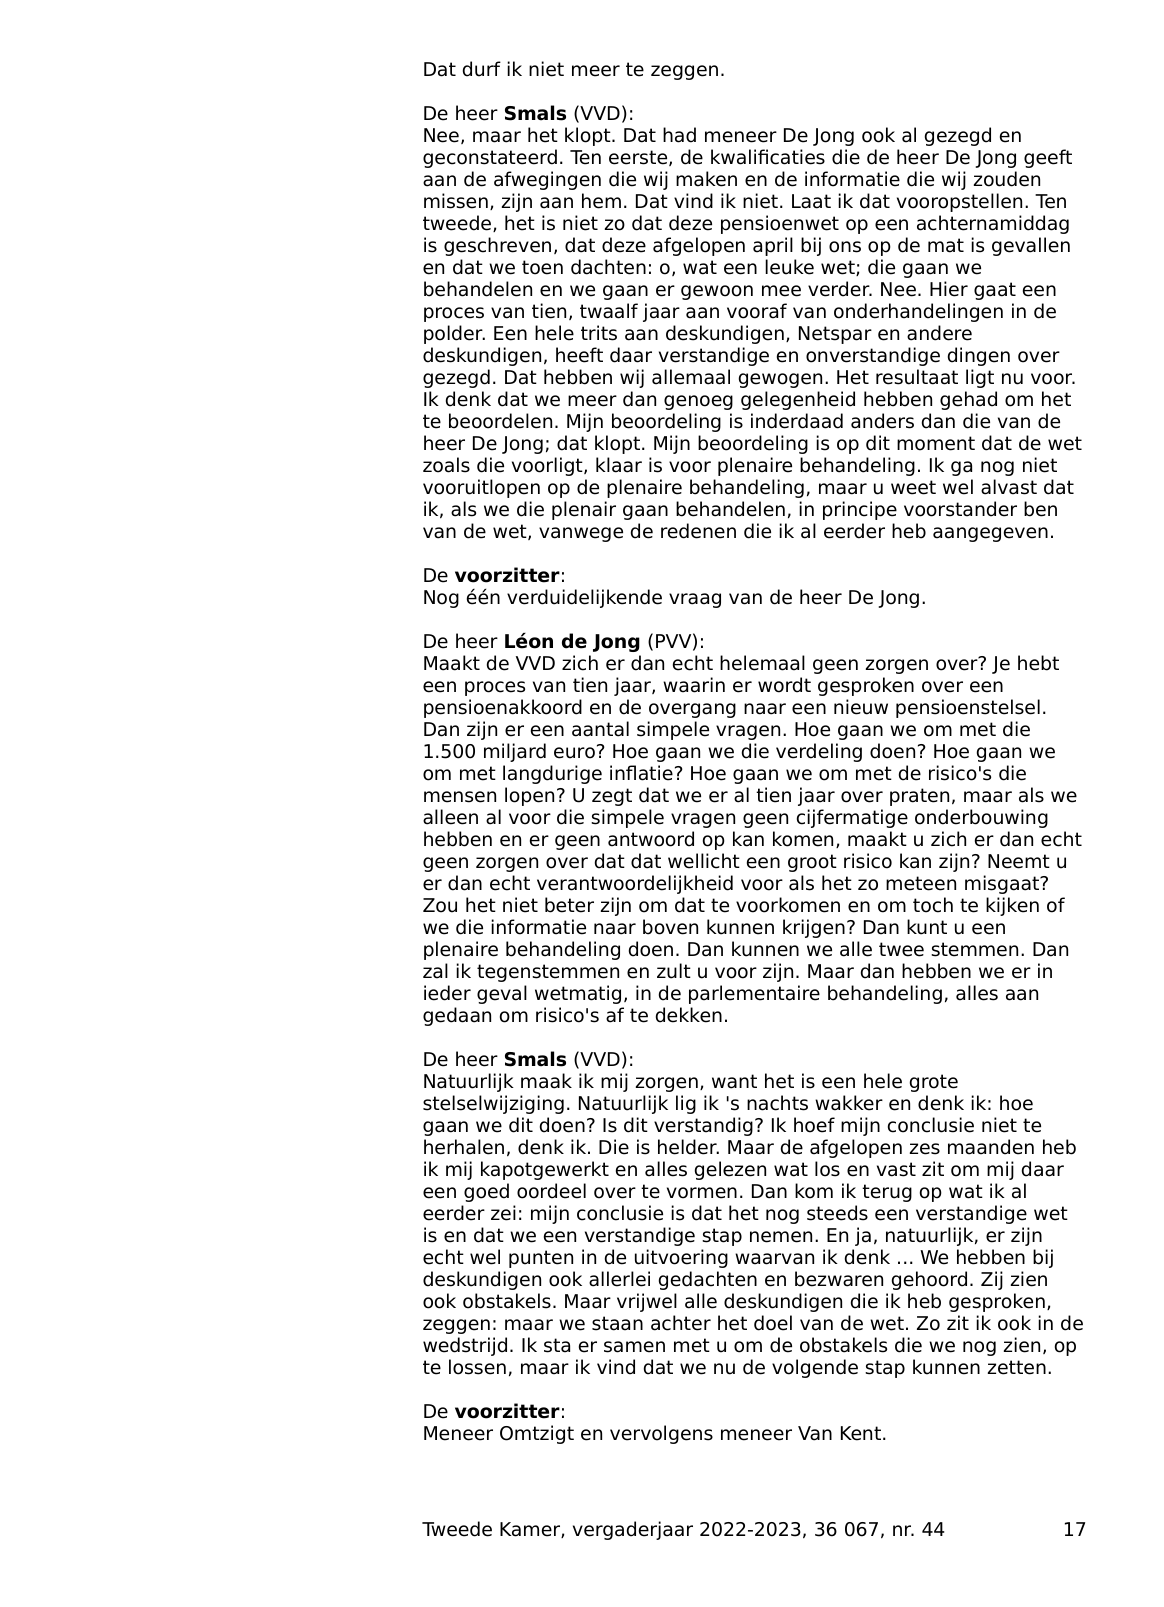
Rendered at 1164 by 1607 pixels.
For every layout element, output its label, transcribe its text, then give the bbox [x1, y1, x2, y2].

text De heer Smals (VVD): [422, 1049, 1087, 1071]
text Dat durf ik niet meer te zeggen. [422, 59, 1087, 81]
text Nee, maar het klopt. Dat had meneer De Jong ook al gezegd en geconstateerd. Ten eerste, de kwalificaties die de heer De Jong geeft aan de afwegingen die wij maken en de informatie die wij zouden missen, zijn aan hem. Dat vind ik niet. Laat ik dat vooropstellen. Ten tweede, het is niet zo dat deze pensioenwet op een achternamiddag is geschreven, dat deze afgelopen april bij ons op de mat is gevallen en dat we toen dachten: o, wat een leuke wet; die gaan we behandelen en we gaan er gewoon mee verder. Nee. Hier gaat een proces van tien, twaalf jaar aan vooraf van onderhandelingen in de polder. Een hele trits aan deskundigen, Netspar en andere deskundigen, heeft daar verstandige en onverstandige dingen over gezegd. Dat hebben wij allemaal gewogen. Het resultaat ligt nu voor. Ik denk dat we meer dan genoeg gelegenheid hebben gehad om het te beoordelen. Mijn beoordeling is inderdaad anders dan die van de heer De Jong; dat klopt. Mijn beoordeling is op dit moment dat de wet zoals die voorligt, klaar is voor plenaire behandeling. Ik ga nog niet vooruitlopen op de plenaire behandeling, maar u weet wel alvast dat ik, als we die plenair gaan behandelen, in principe voorstander ben van de wet, vanwege de redenen die ik al eerder heb aangegeven. [422, 125, 1087, 543]
text De heer Léon de Jong (PVV): [422, 631, 1087, 653]
text De heer Smals (VVD): [422, 103, 1087, 125]
text De voorzitter: [422, 1401, 1087, 1423]
text De voorzitter: [422, 565, 1087, 587]
text Maakt de VVD zich er dan echt helemaal geen zorgen over? Je hebt een proces van tien jaar, waarin er wordt gesproken over een pensioenakkoord en de overgang naar een nieuw pensioenstelsel. Dan zijn er een aantal simpele vragen. Hoe gaan we om met die 1.500 miljard euro? Hoe gaan we die verdeling doen? Hoe gaan we om met langdurige inflatie? Hoe gaan we om met de risico's die mensen lopen? U zegt dat we er al tien jaar over praten, maar als we alleen al voor die simpele vragen geen cijfermatige onderbouwing hebben en er geen antwoord op kan komen, maakt u zich er dan echt geen zorgen over dat dat wellicht een groot risico kan zijn? Neemt u er dan echt verantwoordelijkheid voor als het zo meteen misgaat? Zou het niet beter zijn om dat te voorkomen en om toch te kijken of we die informatie naar boven kunnen krijgen? Dan kunt u een plenaire behandeling doen. Dan kunnen we alle twee stemmen. Dan zal ik tegenstemmen en zult u voor zijn. Maar dan hebben we er in ieder geval wetmatig, in de parlementaire behandeling, alles aan gedaan om risico's af te dekken. [422, 653, 1087, 1027]
text Natuurlijk maak ik mij zorgen, want het is een hele grote stelselwijziging. Natuurlijk lig ik 's nachts wakker en denk ik: hoe gaan we dit doen? Is dit verstandig? Ik hoef mijn conclusie niet te herhalen, denk ik. Die is helder. Maar de afgelopen zes maanden heb ik mij kapotgewerkt en alles gelezen wat los en vast zit om mij daar een goed oordeel over te vormen. Dan kom ik terug op wat ik al eerder zei: mijn conclusie is dat het nog steeds een verstandige wet is en dat we een verstandige stap nemen. En ja, natuurlijk, er zijn echt wel punten in de uitvoering waarvan ik denk ... We hebben bij deskundigen ook allerlei gedachten en bezwaren gehoord. Zij zien ook obstakels. Maar vrijwel alle deskundigen die ik heb gesproken, zeggen: maar we staan achter het doel van de wet. Zo zit ik ook in de wedstrijd. Ik sta er samen met u om de obstakels die we nog zien, op te lossen, maar ik vind dat we nu de volgende stap kunnen zetten. [422, 1071, 1087, 1379]
text Meneer Omtzigt en vervolgens meneer Van Kent. [422, 1423, 1087, 1445]
text Nog één verduidelijkende vraag van de heer De Jong. [422, 587, 1087, 609]
